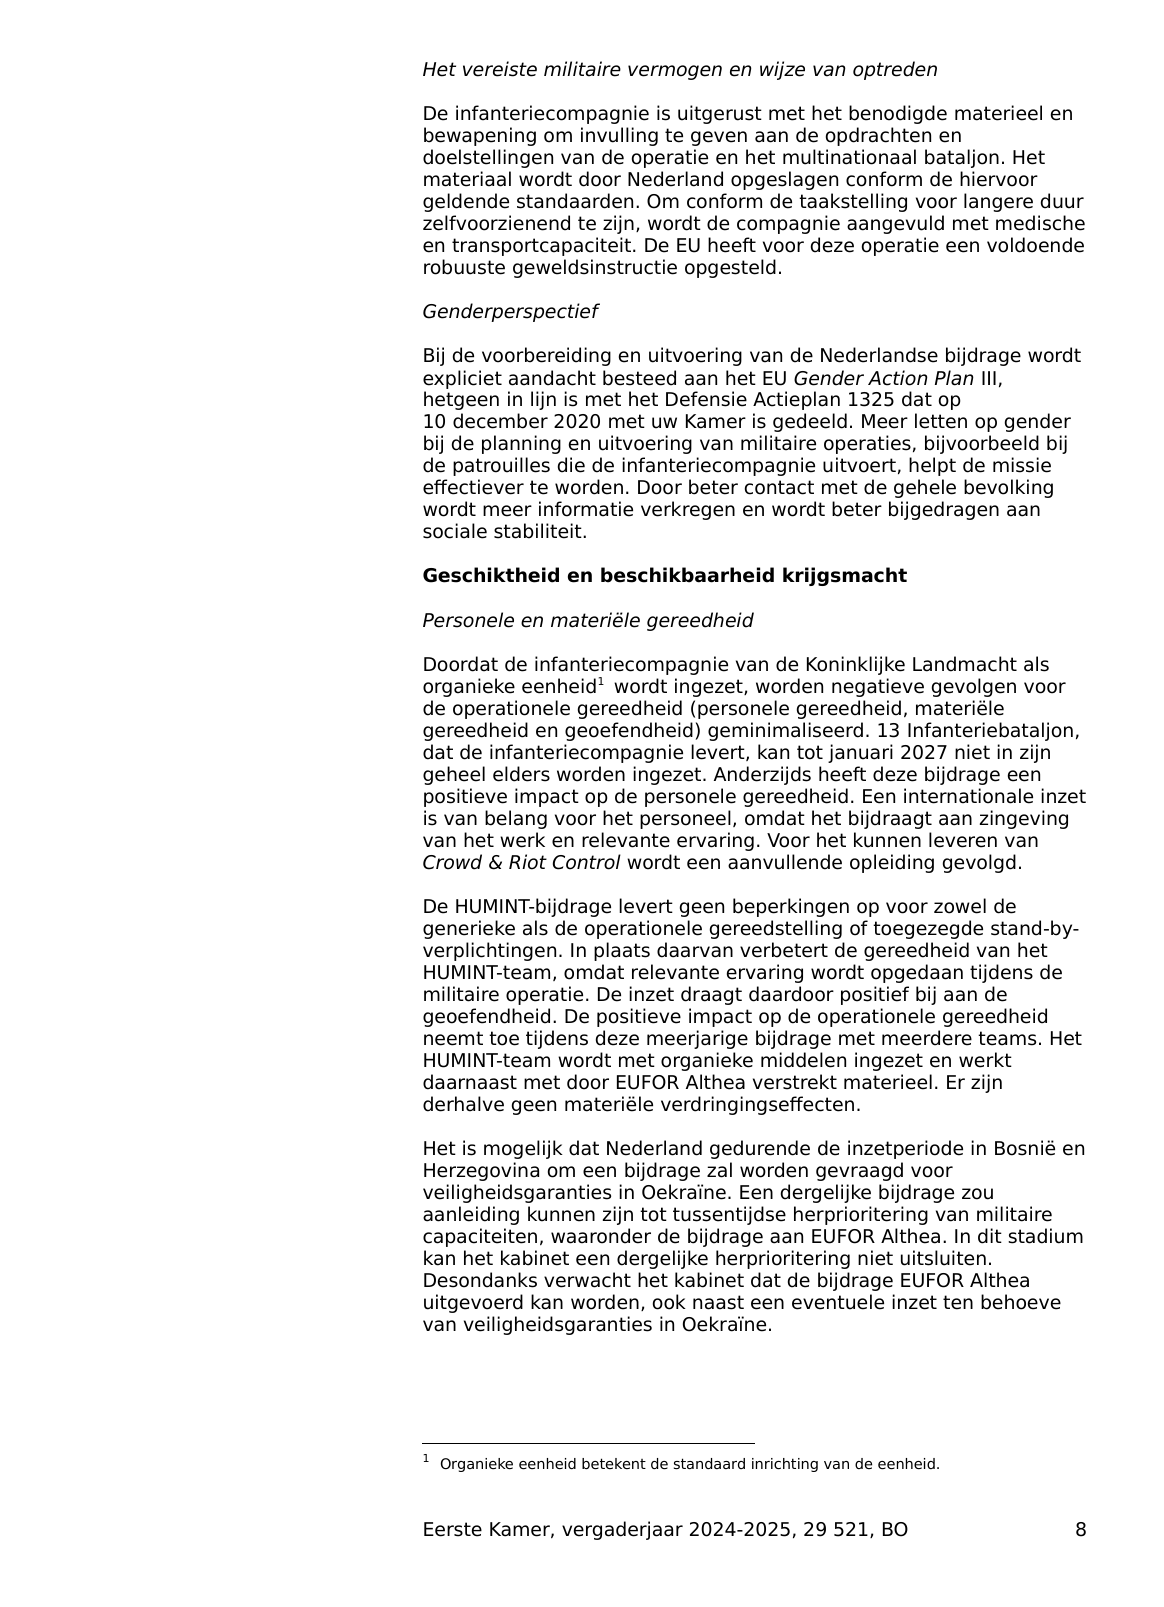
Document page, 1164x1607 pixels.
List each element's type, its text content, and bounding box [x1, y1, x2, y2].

text De HUMINT-bijdrage levert geen beperkingen op voor zowel de generieke als de operationele gereedstelling of toegezegde stand-by-verplichtingen. In plaats daarvan verbetert de gereedheid van het HUMINT-team, omdat relevante ervaring wordt opgedaan tijdens de militaire operatie. De inzet draagt daardoor positief bij aan de geoefendheid. De positieve impact op de operationele gereedheid neemt toe tijdens deze meerjarige bijdrage met meerdere teams. Het HUMINT-team wordt met organieke middelen ingezet en werkt daarnaast met door EUFOR Althea verstrekt materieel. Er zijn derhalve geen materiële verdringingseffecten. [422, 896, 1087, 1116]
subtitle Het vereiste militaire vermogen en wijze van optreden [422, 59, 1087, 81]
text Organieke eenheid betekent de standaard inrichting van de eenheid. [422, 1452, 1087, 1474]
subtitle Geschiktheid en beschikbaarheid krijgsmacht [422, 565, 1087, 587]
text Doordat de infanteriecompagnie van de Koninklijke Landmacht als organieke eenheid wordt ingezet, worden negatieve gevolgen voor de operationele gereedheid (personele gereedheid, materiële gereedheid en geoefendheid) geminimaliseerd. 13 Infanteriebataljon, dat de infanteriecompagnie levert, kan tot januari 2027 niet in zijn geheel elders worden ingezet. Anderzijds heeft deze bijdrage een positieve impact op de personele gereedheid. Een internationale inzet is van belang voor het personeel, omdat het bijdraagt aan zingeving van het werk en relevante ervaring. Voor het kunnen leveren van Crowd & Riot Control wordt een aanvullende opleiding gevolgd. [422, 654, 1087, 873]
text Het is mogelijk dat Nederland gedurende de inzetperiode in Bosnië en Herzegovina om een bijdrage zal worden gevraagd voor veiligheidsgaranties in Oekraïne. Een dergelijke bijdrage zou aanleiding kunnen zijn tot tussentijdse herprioritering van militaire capaciteiten, waaronder de bijdrage aan EUFOR Althea. In dit stadium kan het kabinet een dergelijke herprioritering niet uitsluiten. Desondanks verwacht het kabinet dat de bijdrage EUFOR Althea uitgevoerd kan worden, ook naast een eventuele inzet ten behoeve van veiligheidsgaranties in Oekraïne. [422, 1138, 1087, 1336]
text De infanteriecompagnie is uitgerust met het benodigde materieel en bewapening om invulling te geven aan de opdrachten en doelstellingen van de operatie en het multinationaal bataljon. Het materiaal wordt door Nederland opgeslagen conform de hiervoor geldende standaarden. Om conform de taakstelling voor langere duur zelfvoorzienend te zijn, wordt de compagnie aangevuld met medische en transportcapaciteit. De EU heeft voor deze operatie een voldoende robuuste geweldsinstructie opgesteld. [422, 103, 1087, 279]
text Bij de voorbereiding en uitvoering van de Nederlandse bijdrage wordt expliciet aandacht besteed aan het EU Gender Action Plan III, hetgeen in lijn is met het Defensie Actieplan 1325 dat op 10 december 2020 met uw Kamer is gedeeld. Meer letten op gender bij de planning en uitvoering van militaire operaties, bijvoorbeeld bij de patrouilles die de infanteriecompagnie uitvoert, helpt de missie effectiever te worden. Door beter contact met de gehele bevolking wordt meer informatie verkregen en wordt beter bijgedragen aan sociale stabiliteit. [422, 345, 1087, 543]
subtitle Personele en materiële gereedheid [422, 609, 1087, 632]
subtitle Genderperspectief [422, 301, 1087, 323]
